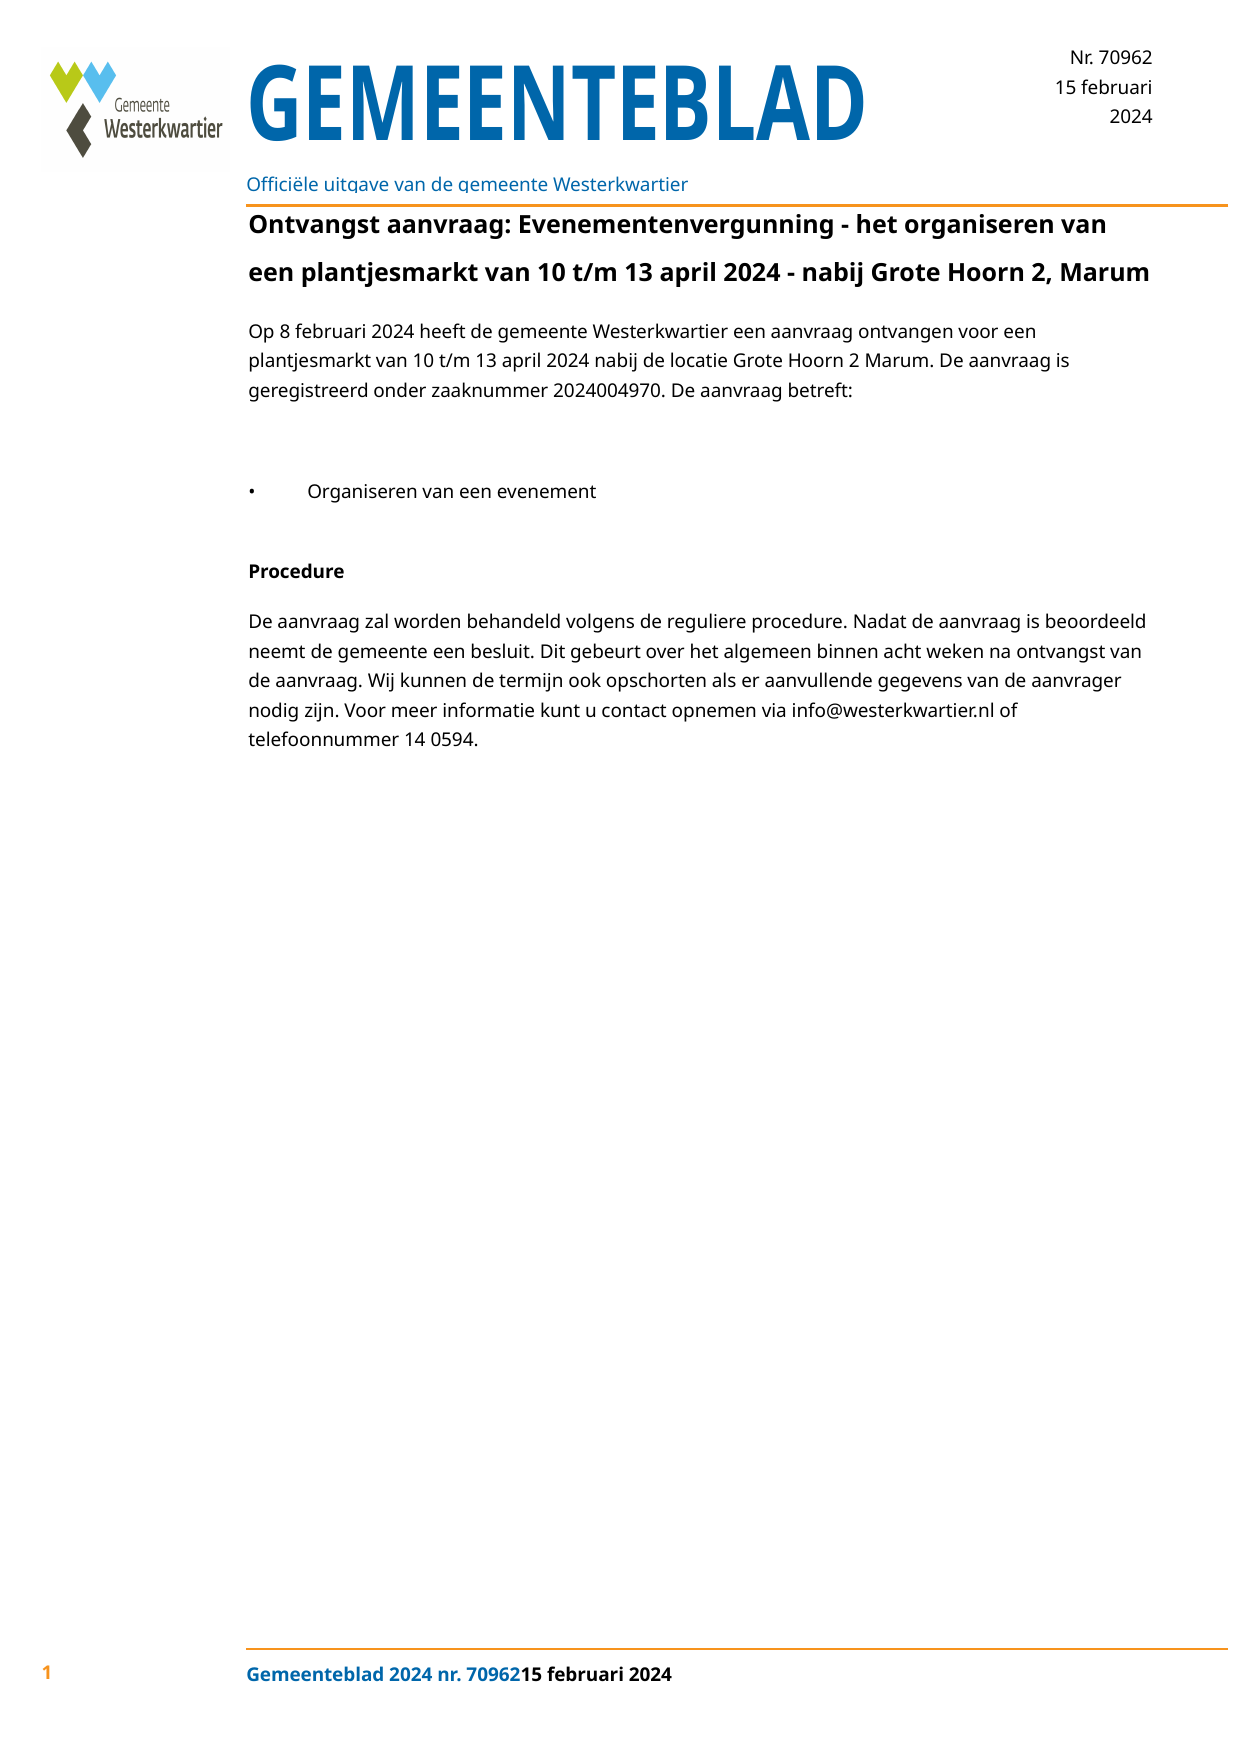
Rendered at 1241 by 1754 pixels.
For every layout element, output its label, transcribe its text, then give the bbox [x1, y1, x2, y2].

list Organiseren van een evenement [248, 478, 1152, 504]
picture [41, 47, 231, 172]
text Op 8 februari 2024 heeft de gemeente Westerkwartier een aanvraag ontvangen voor een plantjesmarkt van 10 t/m 13 april 2024 nabij de locatie Grote Hoorn 2 Marum. De aanvraag is geregistreerd onder zaaknummer 2024004970. De aanvraag betreft: [248, 318, 1152, 403]
text De aanvraag zal worden behandeld volgens de reguliere procedure. Nadat de aanvraag is beoordeeld neemt de gemeente een besluit. Dit gebeurt over het algemeen binnen acht weken na ontvangst van de aanvraag. Wij kunnen de termijn ook opschorten als er aanvullende gegevens van de aanvrager nodig zijn. Voor meer informatie kunt u contact opnemen via info@westerkwartier.nl of telefoonnummer 14 0594. [248, 608, 1152, 752]
text Ontvangst aanvraag: Evenementenvergunning - het organiseren van een plantjesmarkt van 10 t/m 13 april 2024 - nabij Grote Hoorn 2, Marum [248, 207, 1152, 288]
text Procedure [248, 558, 1152, 584]
